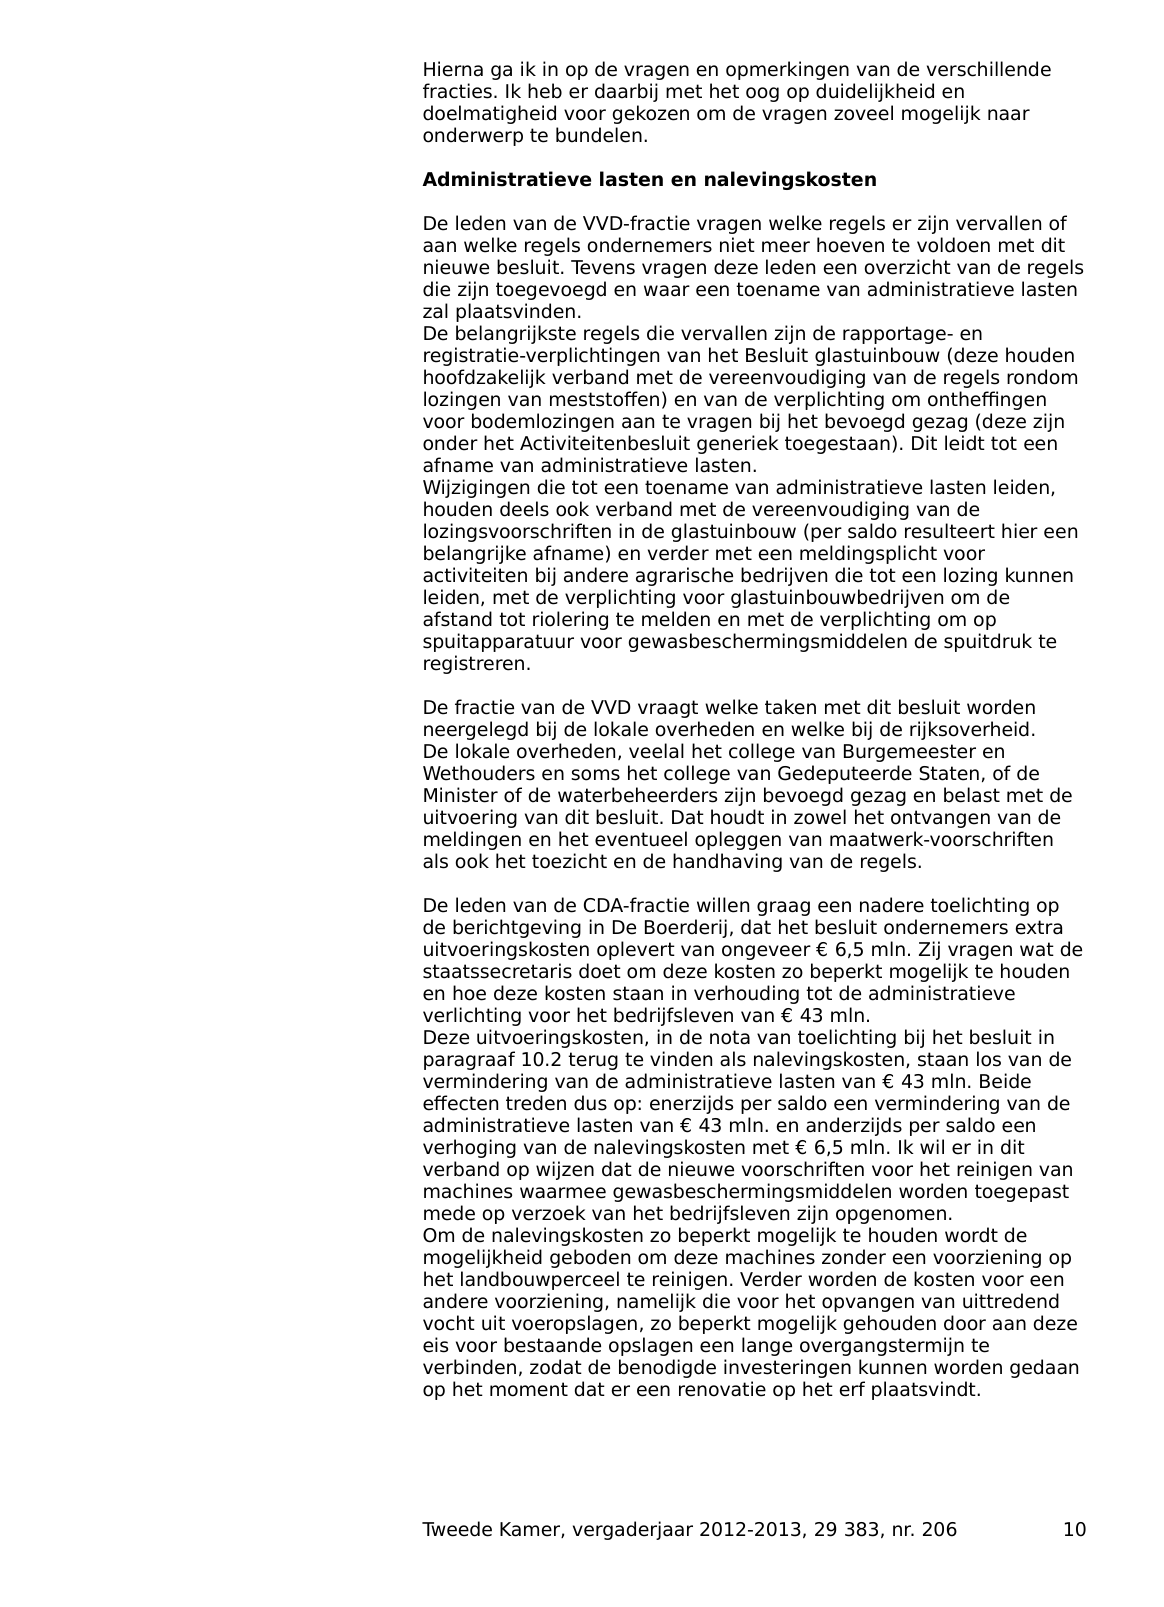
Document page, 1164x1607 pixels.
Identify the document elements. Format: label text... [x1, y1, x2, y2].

text De belangrijkste regels die vervallen zijn de rapportage- en registratie-verplichtingen van het Besluit glastuinbouw (deze houden hoofdzakelijk verband met de vereenvoudiging van de regels rondom lozingen van meststoffen) en van de verplichting om ontheffingen voor bodemlozingen aan te vragen bij het bevoegd gezag (deze zijn onder het Activiteitenbesluit generiek toegestaan). Dit leidt tot een afname van administratieve lasten. [422, 323, 1087, 477]
text De fractie van de VVD vraagt welke taken met dit besluit worden neergelegd bij de lokale overheden en welke bij de rijksoverheid. [422, 697, 1087, 741]
text Wijzigingen die tot een toename van administratieve lasten leiden, houden deels ook verband met de vereenvoudiging van de lozingsvoorschriften in de glastuinbouw (per saldo resulteert hier een belangrijke afname) en verder met een meldingsplicht voor activiteiten bij andere agrarische bedrijven die tot een lozing kunnen leiden, met de verplichting voor glastuinbouwbedrijven om de afstand tot riolering te melden en met de verplichting om op spuitapparatuur voor gewasbeschermingsmiddelen de spuitdruk te registreren. [422, 477, 1087, 675]
subtitle Administratieve lasten en nalevingskosten [422, 169, 1087, 191]
text De lokale overheden, veelal het college van Burgemeester en Wethouders en soms het college van Gedeputeerde Staten, of de Minister of de waterbeheerders zijn bevoegd gezag en belast met de uitvoering van dit besluit. Dat houdt in zowel het ontvangen van de meldingen en het eventueel opleggen van maatwerk-voorschriften als ook het toezicht en de handhaving van de regels. [422, 741, 1087, 873]
text De leden van de VVD-fractie vragen welke regels er zijn vervallen of aan welke regels ondernemers niet meer hoeven te voldoen met dit nieuwe besluit. Tevens vragen deze leden een overzicht van de regels die zijn toegevoegd en waar een toename van administratieve lasten zal plaatsvinden. [422, 213, 1087, 323]
text Hierna ga ik in op de vragen en opmerkingen van de verschillende fracties. Ik heb er daarbij met het oog op duidelijkheid en doelmatigheid voor gekozen om de vragen zoveel mogelijk naar onderwerp te bundelen. [422, 59, 1087, 147]
text De leden van de CDA-fractie willen graag een nadere toelichting op de berichtgeving in De Boerderij, dat het besluit ondernemers extra uitvoeringskosten oplevert van ongeveer € 6,5 mln. Zij vragen wat de staatssecretaris doet om deze kosten zo beperkt mogelijk te houden en hoe deze kosten staan in verhouding tot de administratieve verlichting voor het bedrijfsleven van € 43 mln. [422, 895, 1087, 1027]
text Om de nalevingskosten zo beperkt mogelijk te houden wordt de mogelijkheid geboden om deze machines zonder een voorziening op het landbouwperceel te reinigen. Verder worden de kosten voor een andere voorziening, namelijk die voor het opvangen van uittredend vocht uit voeropslagen, zo beperkt mogelijk gehouden door aan deze eis voor bestaande opslagen een lange overgangstermijn te verbinden, zodat de benodigde investeringen kunnen worden gedaan op het moment dat er een renovatie op het erf plaatsvindt. [422, 1225, 1087, 1401]
text Deze uitvoeringskosten, in de nota van toelichting bij het besluit in paragraaf 10.2 terug te vinden als nalevingskosten, staan los van de vermindering van de administratieve lasten van € 43 mln. Beide effecten treden dus op: enerzijds per saldo een vermindering van de administratieve lasten van € 43 mln. en anderzijds per saldo een verhoging van de nalevingskosten met € 6,5 mln. Ik wil er in dit verband op wijzen dat de nieuwe voorschriften voor het reinigen van machines waarmee gewasbeschermingsmiddelen worden toegepast mede op verzoek van het bedrijfsleven zijn opgenomen. [422, 1027, 1087, 1225]
